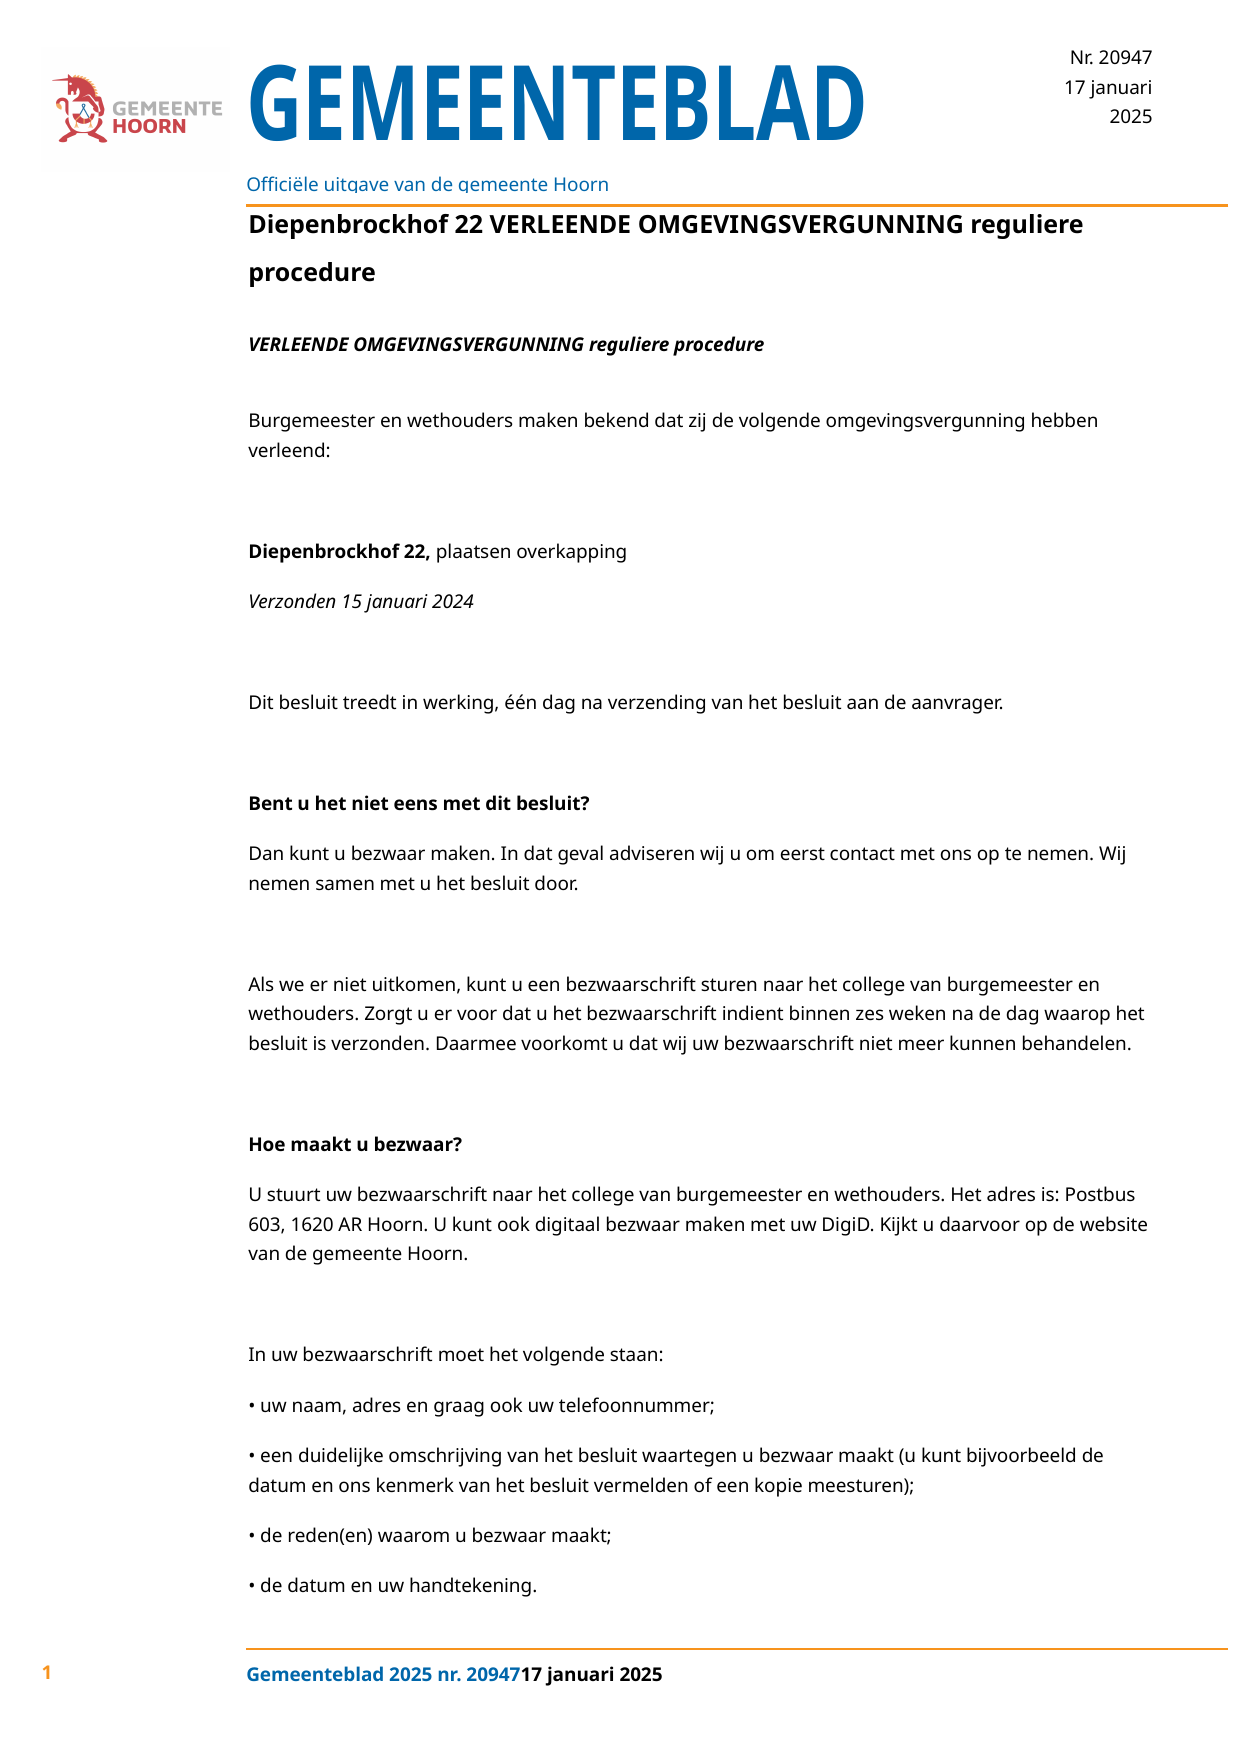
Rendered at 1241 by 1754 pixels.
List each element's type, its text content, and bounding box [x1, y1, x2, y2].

text VERLEENDE OMGEVINGSVERGUNNING reguliere procedure [248, 331, 1152, 357]
text • een duidelijke omschrijving van het besluit waartegen u bezwaar maakt (u kunt bijvoorbeeld de datum en ons kenmerk van het besluit vermelden of een kopie meesturen); [248, 1442, 1152, 1497]
text • uw naam, adres en graag ook uw telefoonnummer; [248, 1392, 1152, 1417]
text Burgemeester en wethouders maken bekend dat zij de volgende omgevingsvergunning hebben verleend: [248, 408, 1152, 463]
text Diepenbrockhof 22, plaatsen overkapping [248, 538, 1152, 564]
text • de reden(en) waarom u bezwaar maakt; [248, 1522, 1152, 1548]
text Hoe maakt u bezwaar? [248, 1131, 1152, 1157]
text Diepenbrockhof 22 VERLEENDE OMGEVINGSVERGUNNING reguliere procedure [248, 207, 1152, 288]
text Verzonden 15 januari 2024 [248, 588, 1152, 614]
text Als we er niet uitkomen, kunt u een bezwaarschrift sturen naar het college van burgemeester en wethouders. Zorgt u er voor dat u het bezwaarschrift indient binnen zes weken na de dag waarop het besluit is verzonden. Daarmee voorkomt u dat wij uw bezwaarschrift niet meer kunnen behandelen. [248, 971, 1152, 1056]
picture [41, 47, 231, 172]
text • de datum en uw handtekening. [248, 1573, 1152, 1598]
text Dit besluit treedt in werking, één dag na verzending van het besluit aan de aanvrager. [248, 689, 1152, 715]
text Dan kunt u bezwaar maken. In dat geval adviseren wij u om eerst contact met ons op te nemen. Wij nemen samen met u het besluit door. [248, 841, 1152, 896]
text In uw bezwaarschrift moet het volgende staan: [248, 1341, 1152, 1367]
text U stuurt uw bezwaarschrift naar het college van burgemeester en wethouders. Het adres is: Postbus 603, 1620 AR Hoorn. U kunt ook digitaal bezwaar maken met uw DigiD. Kijkt u daarvoor op de website van de gemeente Hoorn. [248, 1181, 1152, 1266]
text Bent u het niet eens met dit besluit? [248, 790, 1152, 816]
